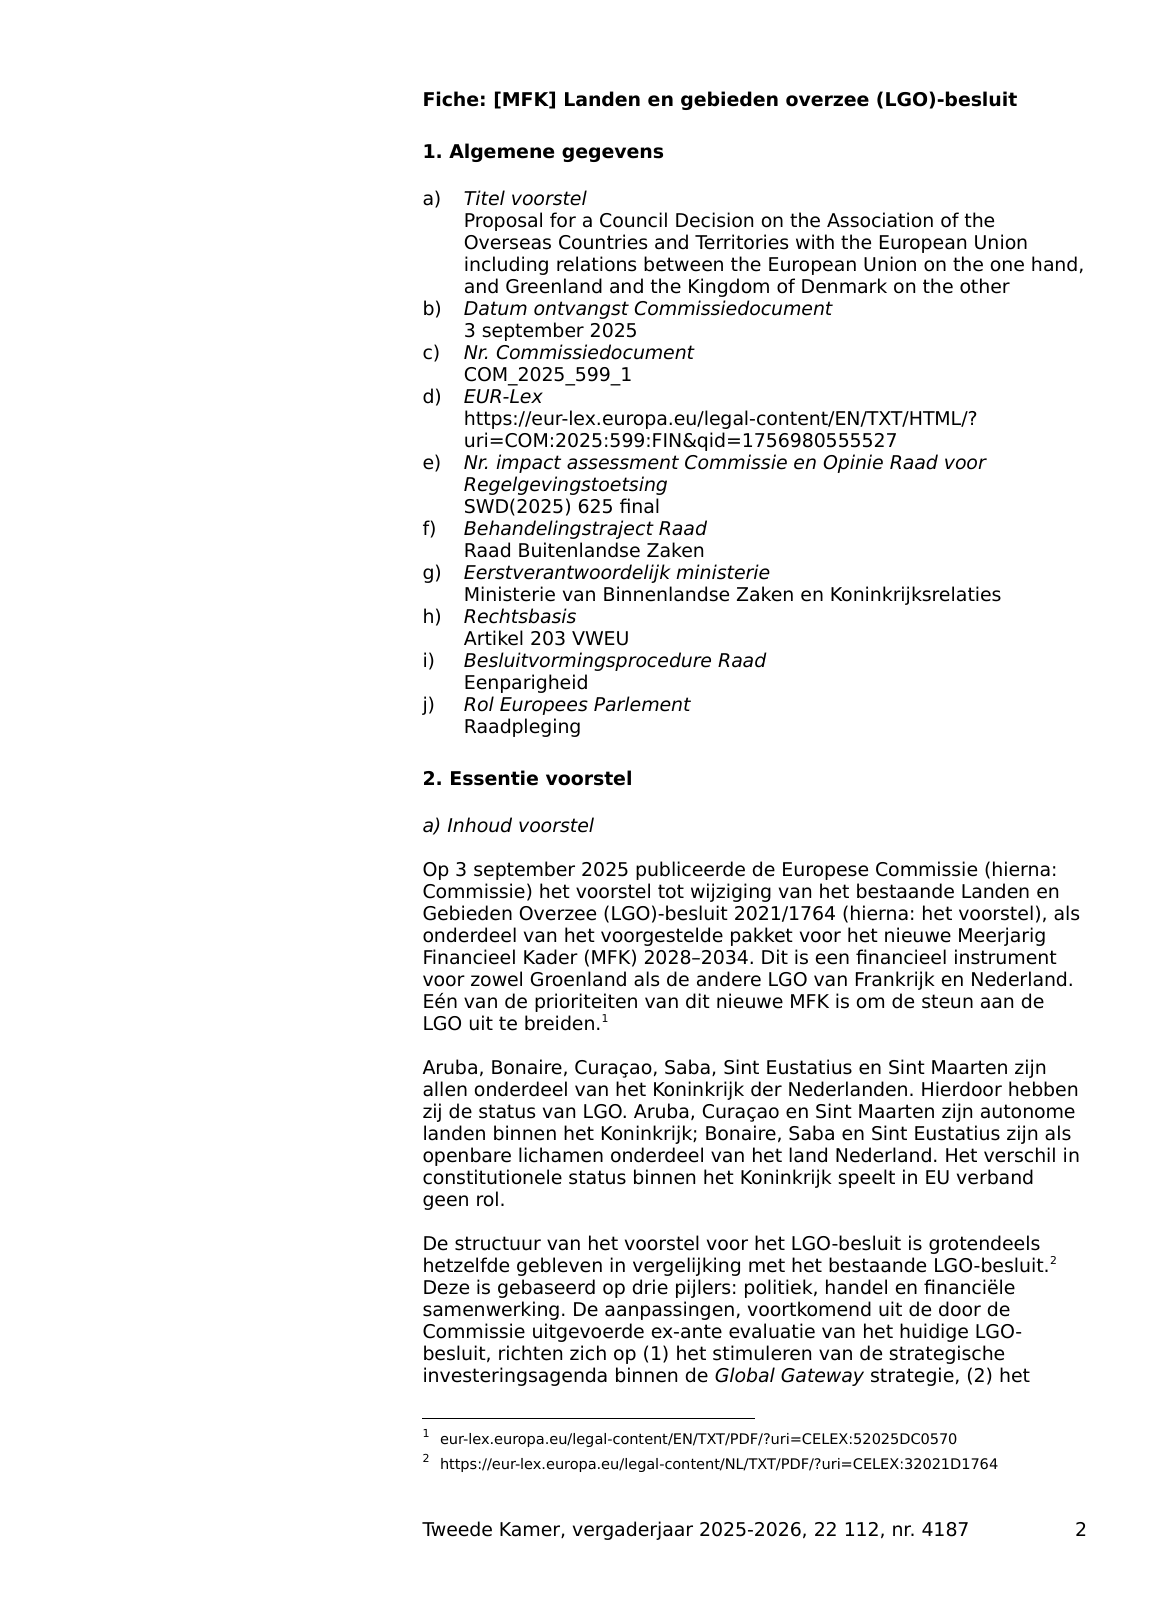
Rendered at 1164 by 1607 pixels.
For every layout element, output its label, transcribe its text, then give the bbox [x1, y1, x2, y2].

subtitle a) Inhoud voorstel [422, 814, 1087, 836]
text 3 september 2025 [464, 320, 1087, 342]
text Proposal for a Council Decision on the Association of the Overseas Countries and Territories with the European Union including relations between the European Union on the one hand, and Greenland and the Kingdom of Denmark on the other [464, 210, 1087, 298]
text SWD(2025) 625 final [464, 496, 1087, 518]
text a) Titel voorstel [422, 188, 1087, 210]
text Raad Buitenlandse Zaken [464, 540, 1087, 562]
text f) Behandelingstraject Raad [422, 518, 1087, 540]
text h) Rechtsbasis [422, 606, 1087, 628]
text Artikel 203 VWEU [464, 628, 1087, 649]
text i) Besluitvormingsprocedure Raad [422, 649, 1087, 672]
text Aruba, Bonaire, Curaçao, Saba, Sint Eustatius en Sint Maarten zijn allen onderdeel van het Koninkrijk der Nederlanden. Hierdoor hebben zij de status van LGO. Aruba, Curaçao en Sint Maarten zijn autonome landen binnen het Koninkrijk; Bonaire, Saba en Sint Eustatius zijn als openbare lichamen onderdeel van het land Nederland. Het verschil in constitutionele status binnen het Koninkrijk speelt in EU verband geen rol. [422, 1057, 1087, 1211]
subtitle 1. Algemene gegevens [422, 141, 1087, 163]
text g) Eerstverantwoordelijk ministerie [422, 562, 1087, 584]
subtitle 2. Essentie voorstel [422, 767, 1087, 789]
text Ministerie van Binnenlandse Zaken en Koninkrijksrelaties [464, 584, 1087, 606]
text eur-lex.europa.eu/legal-content/EN/TXT/PDF/?uri=CELEX:52025DC0570 [422, 1427, 1087, 1449]
text De structuur van het voorstel voor het LGO-besluit is grotendeels hetzelfde gebleven in vergelijking met het bestaande LGO-besluit. Deze is gebaseerd op drie pijlers: politiek, handel en financiële samenwerking. De aanpassingen, voortkomend uit de door de Commissie uitgevoerde ex-ante evaluatie van het huidige LGO-besluit, richten zich op (1) het stimuleren van de strategische investeringsagenda binnen de Global Gateway strategie, (2) het [422, 1233, 1087, 1387]
text COM_2025_599_1 [464, 364, 1087, 386]
text https://eur-lex.europa.eu/legal-content/NL/TXT/PDF/?uri=CELEX:32021D1764 [422, 1452, 1087, 1474]
text e) Nr. impact assessment Commissie en Opinie Raad voor Regelgevingstoetsing [422, 452, 1087, 496]
text c) Nr. Commissiedocument [422, 342, 1087, 364]
text Eenparigheid [464, 672, 1087, 693]
text Raadpleging [464, 716, 1087, 737]
text Op 3 september 2025 publiceerde de Europese Commissie (hierna: Commissie) het voorstel tot wijziging van het bestaande Landen en Gebieden Overzee (LGO)-besluit 2021/1764 (hierna: het voorstel), als onderdeel van het voorgestelde pakket voor het nieuwe Meerjarig Financieel Kader (MFK) 2028–2034. Dit is een financieel instrument voor zowel Groenland als de andere LGO van Frankrijk en Nederland. Eén van de prioriteiten van dit nieuwe MFK is om de steun aan de LGO uit te breiden. [422, 859, 1087, 1034]
text d) EUR-Lex [422, 386, 1087, 408]
subtitle Fiche: [MFK] Landen en gebieden overzee (LGO)-besluit [422, 89, 1087, 111]
text j) Rol Europees Parlement [422, 693, 1087, 716]
text https://eur-lex.europa.eu/legal-content/EN/TXT/HTML/?uri=COM:2025:599:FIN&qid=1756980555527 [464, 408, 1087, 452]
text b) Datum ontvangst Commissiedocument [422, 298, 1087, 320]
